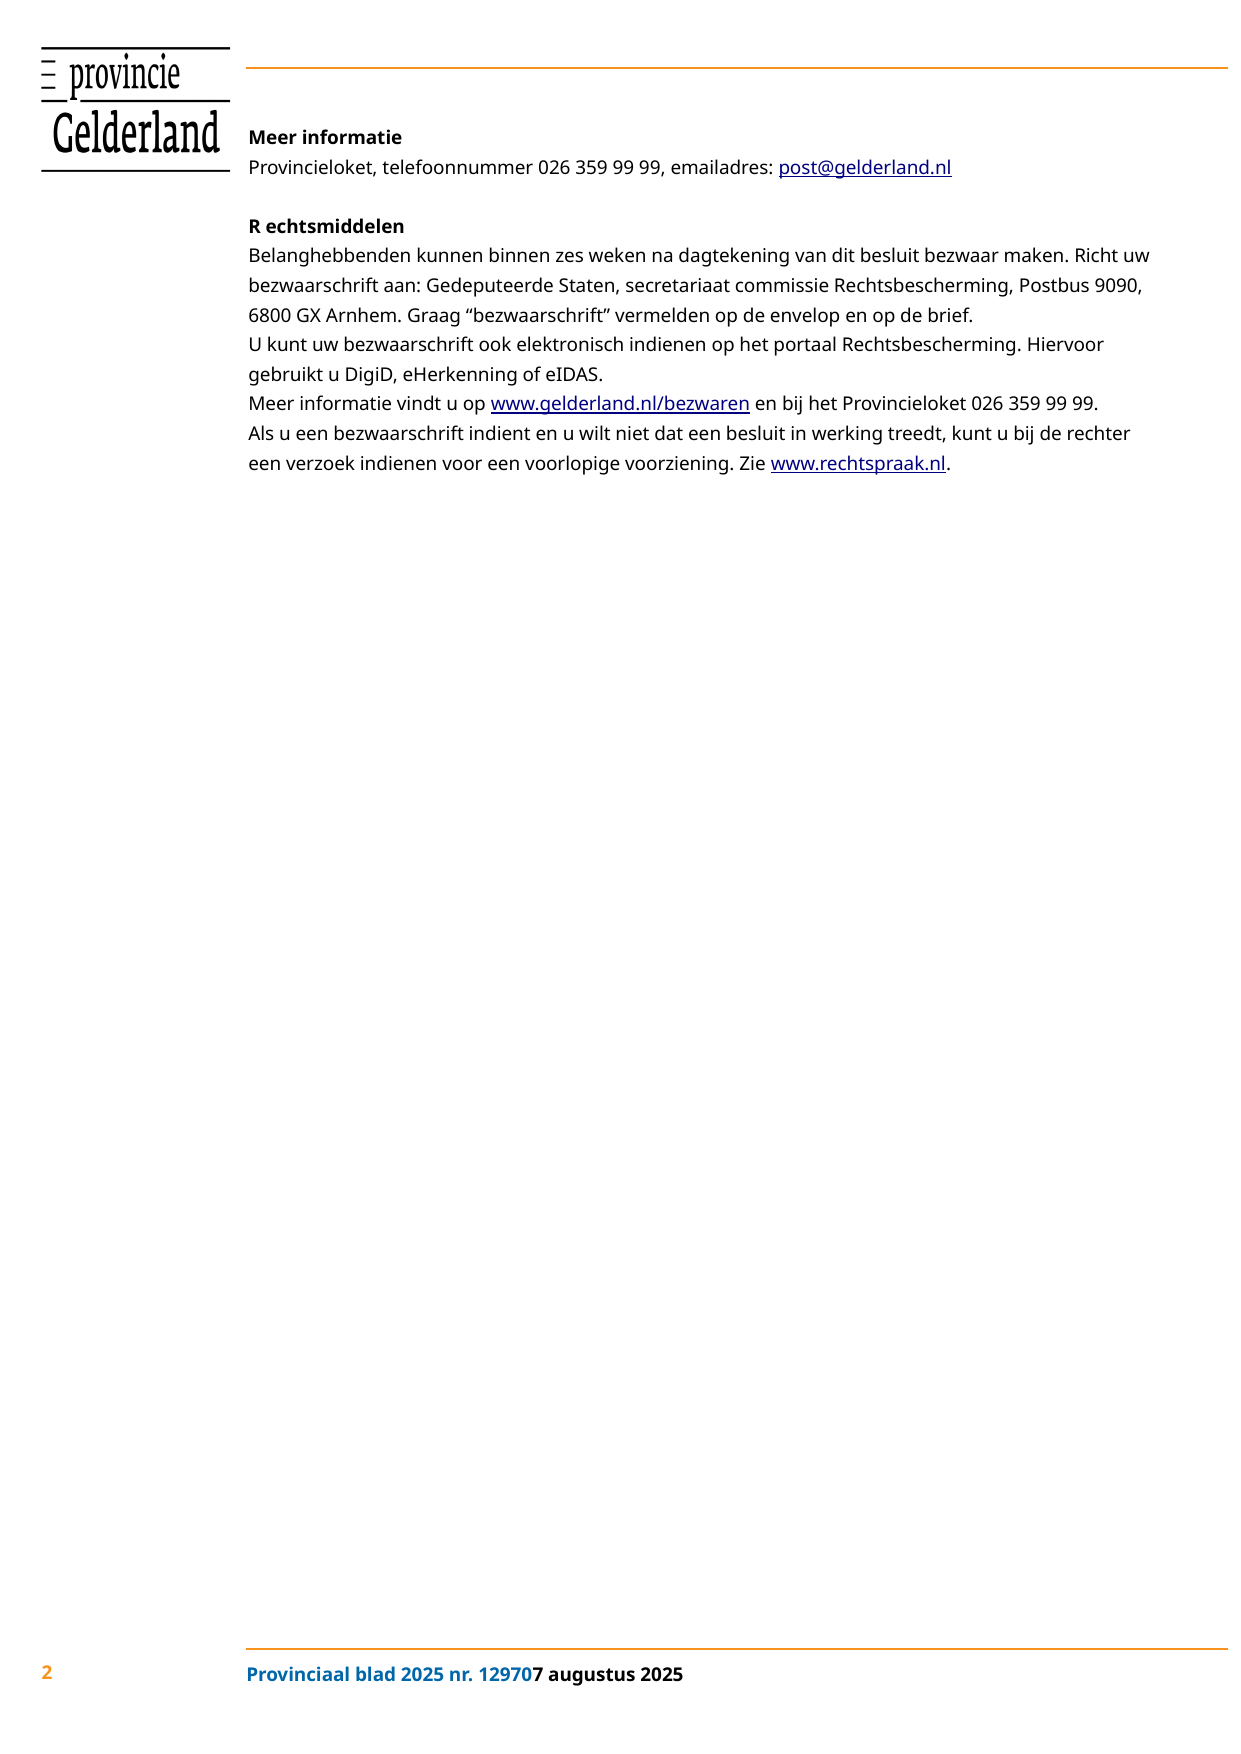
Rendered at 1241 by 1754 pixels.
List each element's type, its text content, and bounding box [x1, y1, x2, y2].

text Meer informatie vindt u op www.gelderland.nl/bezwaren en bij het Provincieloket 026 359 99 99. [248, 391, 1152, 416]
text Provincieloket, telefoonnummer 026 359 99 99, emailadres: post@gelderland.nl [248, 154, 1152, 180]
text Belanghebbenden kunnen binnen zes weken na dagtekening van dit besluit bezwaar maken. Richt uw bezwaarschrift aan: Gedeputeerde Staten, secretariaat commissie Rechtsbescherming, Postbus 9090, 6800 GX Arnhem. Graag “bezwaarschrift” vermelden op de envelop en op de brief. [248, 243, 1152, 328]
text U kunt uw bezwaarschrift ook elektronisch indienen op het portaal Rechtsbescherming. Hiervoor gebruikt u DigiD, eHerkenning of eIDAS. [248, 331, 1152, 387]
text Als u een bezwaarschrift indient en u wilt niet dat een besluit in werking treedt, kunt u bij de rechter een verzoek indienen voor een voorlopige voorziening. Zie www.rechtspraak.nl. [248, 420, 1152, 476]
text R echtsmiddelen [248, 213, 1152, 239]
picture [41, 47, 231, 172]
text Meer informatie [248, 124, 1152, 150]
